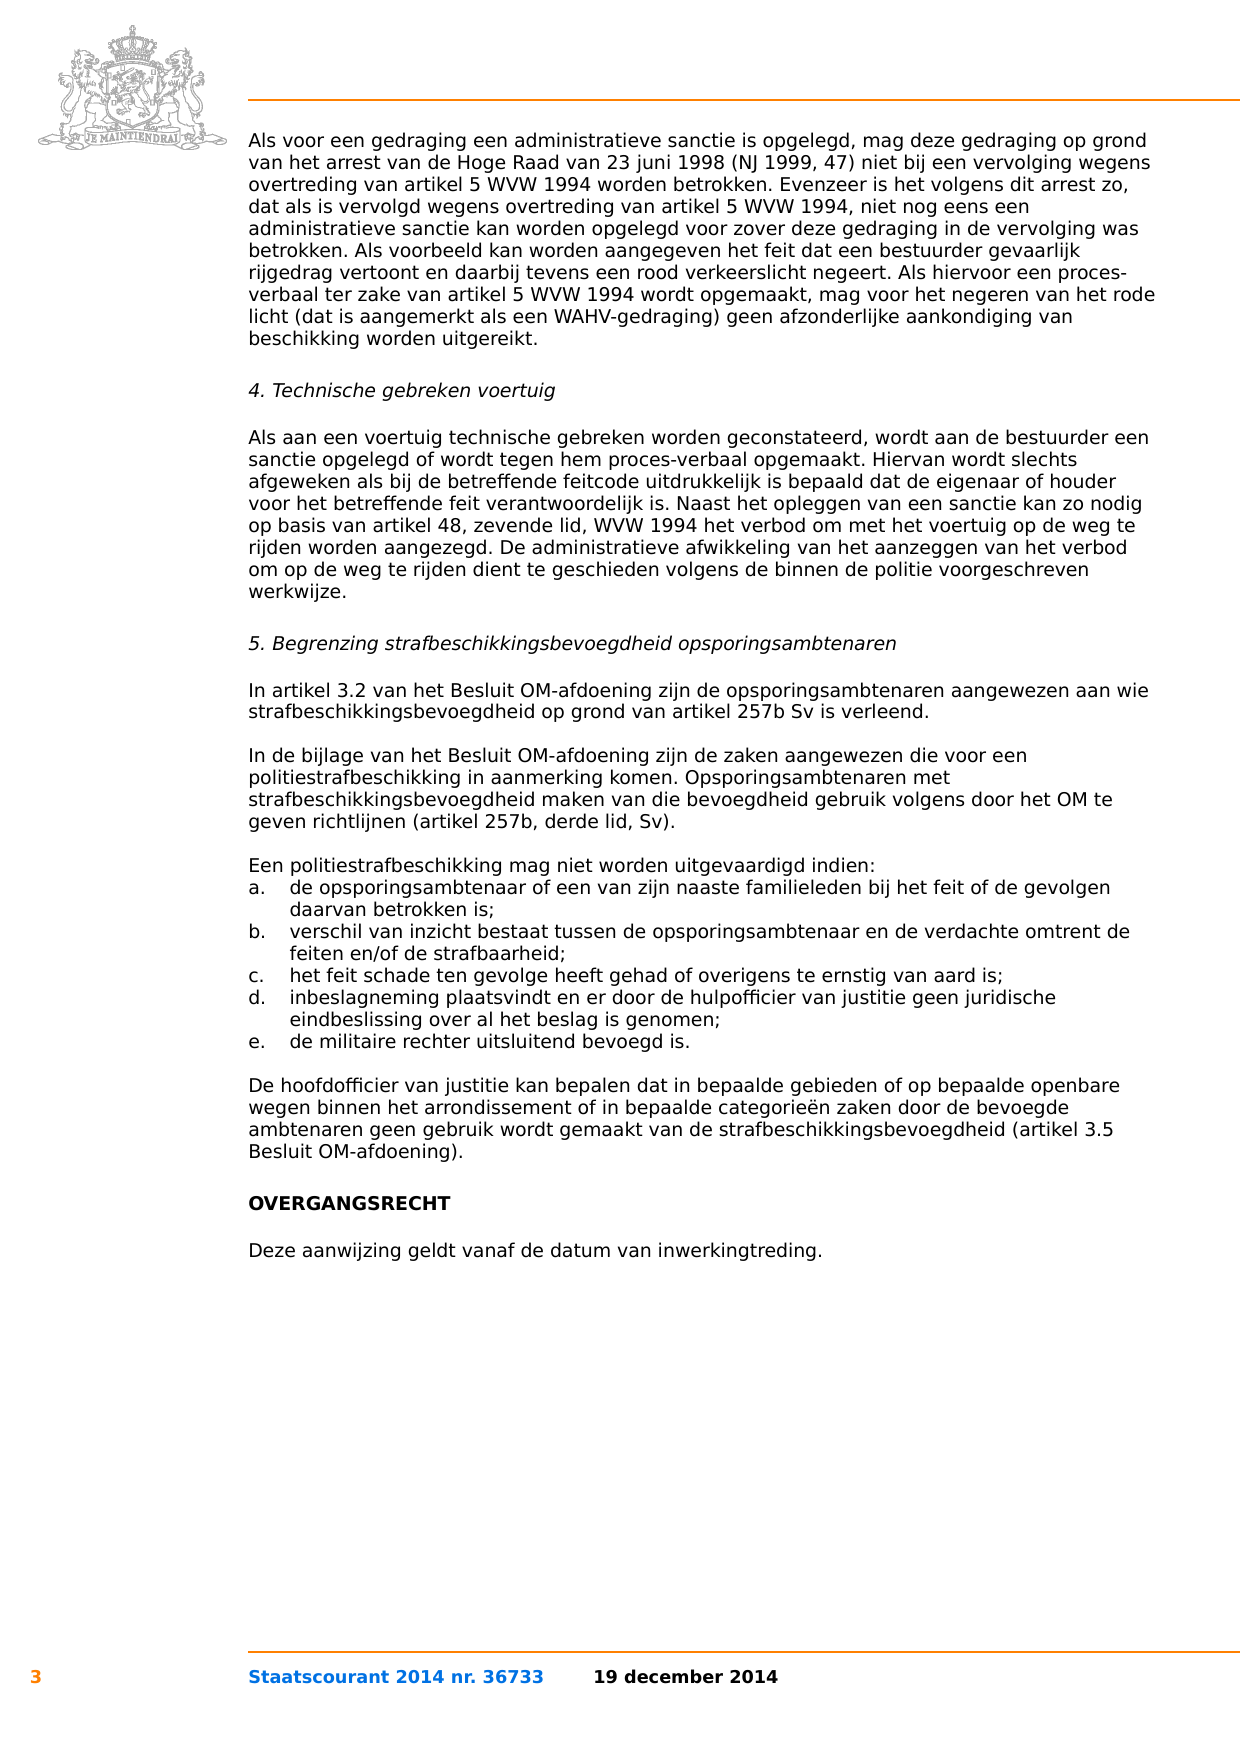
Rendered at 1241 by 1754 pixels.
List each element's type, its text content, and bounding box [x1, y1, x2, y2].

text d. inbeslagneming plaatsvindt en er door de hulpofficier van justitie geen juridische eindbeslissing over al het beslag is genomen; [248, 987, 1163, 1031]
text e. de militaire rechter uitsluitend bevoegd is. [248, 1031, 1163, 1053]
text In de bijlage van het Besluit OM-afdoening zijn de zaken aangewezen die voor een politiestrafbeschikking in aanmerking komen. Opsporingsambtenaren met strafbeschikkingsbevoegdheid maken van die bevoegdheid gebruik volgens door het OM te geven richtlijnen (artikel 257b, derde lid, Sv). [248, 745, 1163, 833]
subtitle 5. Begrenzing strafbeschikkingsbevoegdheid opsporingsambtenaren [248, 632, 1163, 654]
picture [38, 25, 227, 150]
subtitle OVERGANGSRECHT [248, 1193, 1163, 1215]
text Als aan een voertuig technische gebreken worden geconstateerd, wordt aan de bestuurder een sanctie opgelegd of wordt tegen hem proces-verbaal opgemaakt. Hiervan wordt slechts afgeweken als bij de betreffende feitcode uitdrukkelijk is bepaald dat de eigenaar of houder voor het betreffende feit verantwoordelijk is. Naast het opleggen van een sanctie kan zo nodig op basis van artikel 48, zevende lid, WVW 1994 het verbod om met het voertuig op de weg te rijden worden aangezegd. De administratieve afwikkeling van het aanzeggen van het verbod om op de weg te rijden dient te geschieden volgens de binnen de politie voorgeschreven werkwijze. [248, 427, 1163, 602]
text Als voor een gedraging een administratieve sanctie is opgelegd, mag deze gedraging op grond van het arrest van de Hoge Raad van 23 juni 1998 (NJ 1999, 47) niet bij een vervolging wegens overtreding van artikel 5 WVW 1994 worden betrokken. Evenzeer is het volgens dit arrest zo, dat als is vervolgd wegens overtreding van artikel 5 WVW 1994, niet nog eens een administratieve sanctie kan worden opgelegd voor zover deze gedraging in de vervolging was betrokken. Als voorbeeld kan worden aangegeven het feit dat een bestuurder gevaarlijk rijgedrag vertoont en daarbij tevens een rood verkeerslicht negeert. Als hiervoor een proces-verbaal ter zake van artikel 5 WVW 1994 wordt opgemaakt, mag voor het negeren van het rode licht (dat is aangemerkt als een WAHV-gedraging) geen afzonderlijke aankondiging van beschikking worden uitgereikt. [248, 130, 1163, 350]
text Een politiestrafbeschikking mag niet worden uitgevaardigd indien: [248, 855, 1163, 877]
text b. verschil van inzicht bestaat tussen de opsporingsambtenaar en de verdachte omtrent de feiten en/of de strafbaarheid; [248, 921, 1163, 965]
text c. het feit schade ten gevolge heeft gehad of overigens te ernstig van aard is; [248, 965, 1163, 987]
text a. de opsporingsambtenaar of een van zijn naaste familieleden bij het feit of de gevolgen daarvan betrokken is; [248, 877, 1163, 921]
subtitle 4. Technische gebreken voertuig [248, 380, 1163, 402]
text De hoofdofficier van justitie kan bepalen dat in bepaalde gebieden of op bepaalde openbare wegen binnen het arrondissement of in bepaalde categorieën zaken door de bevoegde ambtenaren geen gebruik wordt gemaakt van de strafbeschikkingsbevoegdheid (artikel 3.5 Besluit OM-afdoening). [248, 1075, 1163, 1163]
text In artikel 3.2 van het Besluit OM-afdoening zijn de opsporingsambtenaren aangewezen aan wie strafbeschikkingsbevoegdheid op grond van artikel 257b Sv is verleend. [248, 679, 1163, 723]
text Deze aanwijzing geldt vanaf de datum van inwerkingtreding. [248, 1240, 1163, 1262]
